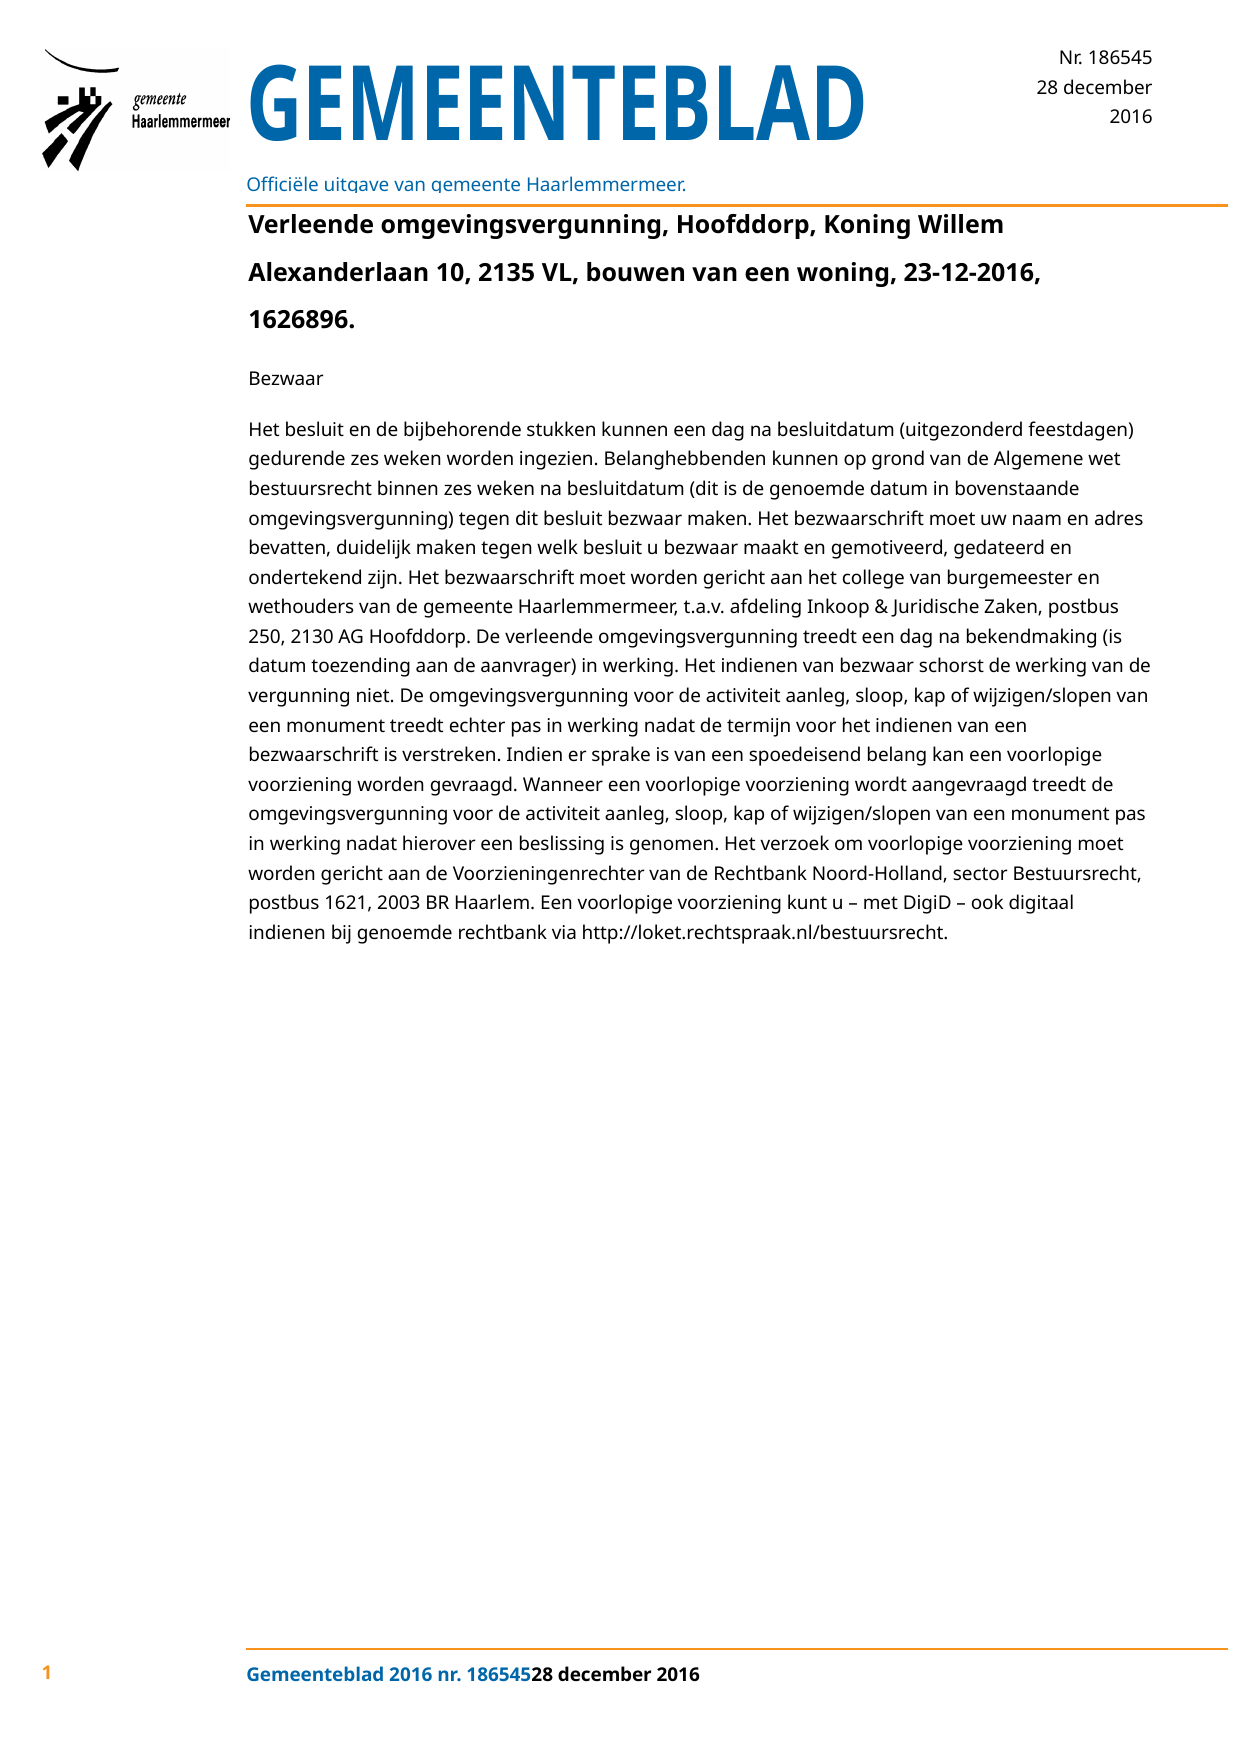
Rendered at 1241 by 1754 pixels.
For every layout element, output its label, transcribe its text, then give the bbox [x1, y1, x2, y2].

text Het besluit en de bijbehorende stukken kunnen een dag na besluitdatum (uitgezonderd feestdagen) gedurende zes weken worden ingezien. Belanghebbenden kunnen op grond van de Algemene wet bestuursrecht binnen zes weken na besluitdatum (dit is de genoemde datum in bovenstaande omgevingsvergunning) tegen dit besluit bezwaar maken. Het bezwaarschrift moet uw naam en adres bevatten, duidelijk maken tegen welk besluit u bezwaar maakt en gemotiveerd, gedateerd en ondertekend zijn. Het bezwaarschrift moet worden gericht aan het college van burgemeester en wethouders van de gemeente Haarlemmermeer, t.a.v. afdeling Inkoop & Juridische Zaken, postbus 250, 2130 AG Hoofddorp. De verleende omgevingsvergunning treedt een dag na bekendmaking (is datum toezending aan de aanvrager) in werking. Het indienen van bezwaar schorst de werking van de vergunning niet. De omgevingsvergunning voor de activiteit aanleg, sloop, kap of wijzigen/slopen van een monument treedt echter pas in werking nadat de termijn voor het indienen van een bezwaarschrift is verstreken. Indien er sprake is van een spoedeisend belang kan een voorlopige voorziening worden gevraagd. Wanneer een voorlopige voorziening wordt aangevraagd treedt de omgevingsvergunning voor de activiteit aanleg, sloop, kap of wijzigen/slopen van een monument pas in werking nadat hierover een beslissing is genomen. Het verzoek om voorlopige voorziening moet worden gericht aan de Voorzieningenrechter van de Rechtbank Noord-Holland, sector Bestuursrecht, postbus 1621, 2003 BR Haarlem. Een voorlopige voorziening kunt u – met DigiD – ook digitaal indienen bij genoemde rechtbank via http://loket.rechtspraak.nl/bestuursrecht. [248, 416, 1152, 944]
picture [41, 47, 231, 172]
text Bezwaar [248, 366, 1152, 391]
text Verleende omgevingsvergunning, Hoofddorp, Koning Willem Alexanderlaan 10, 2135 VL, bouwen van een woning, 23-12-2016, 1626896. [248, 207, 1152, 336]
